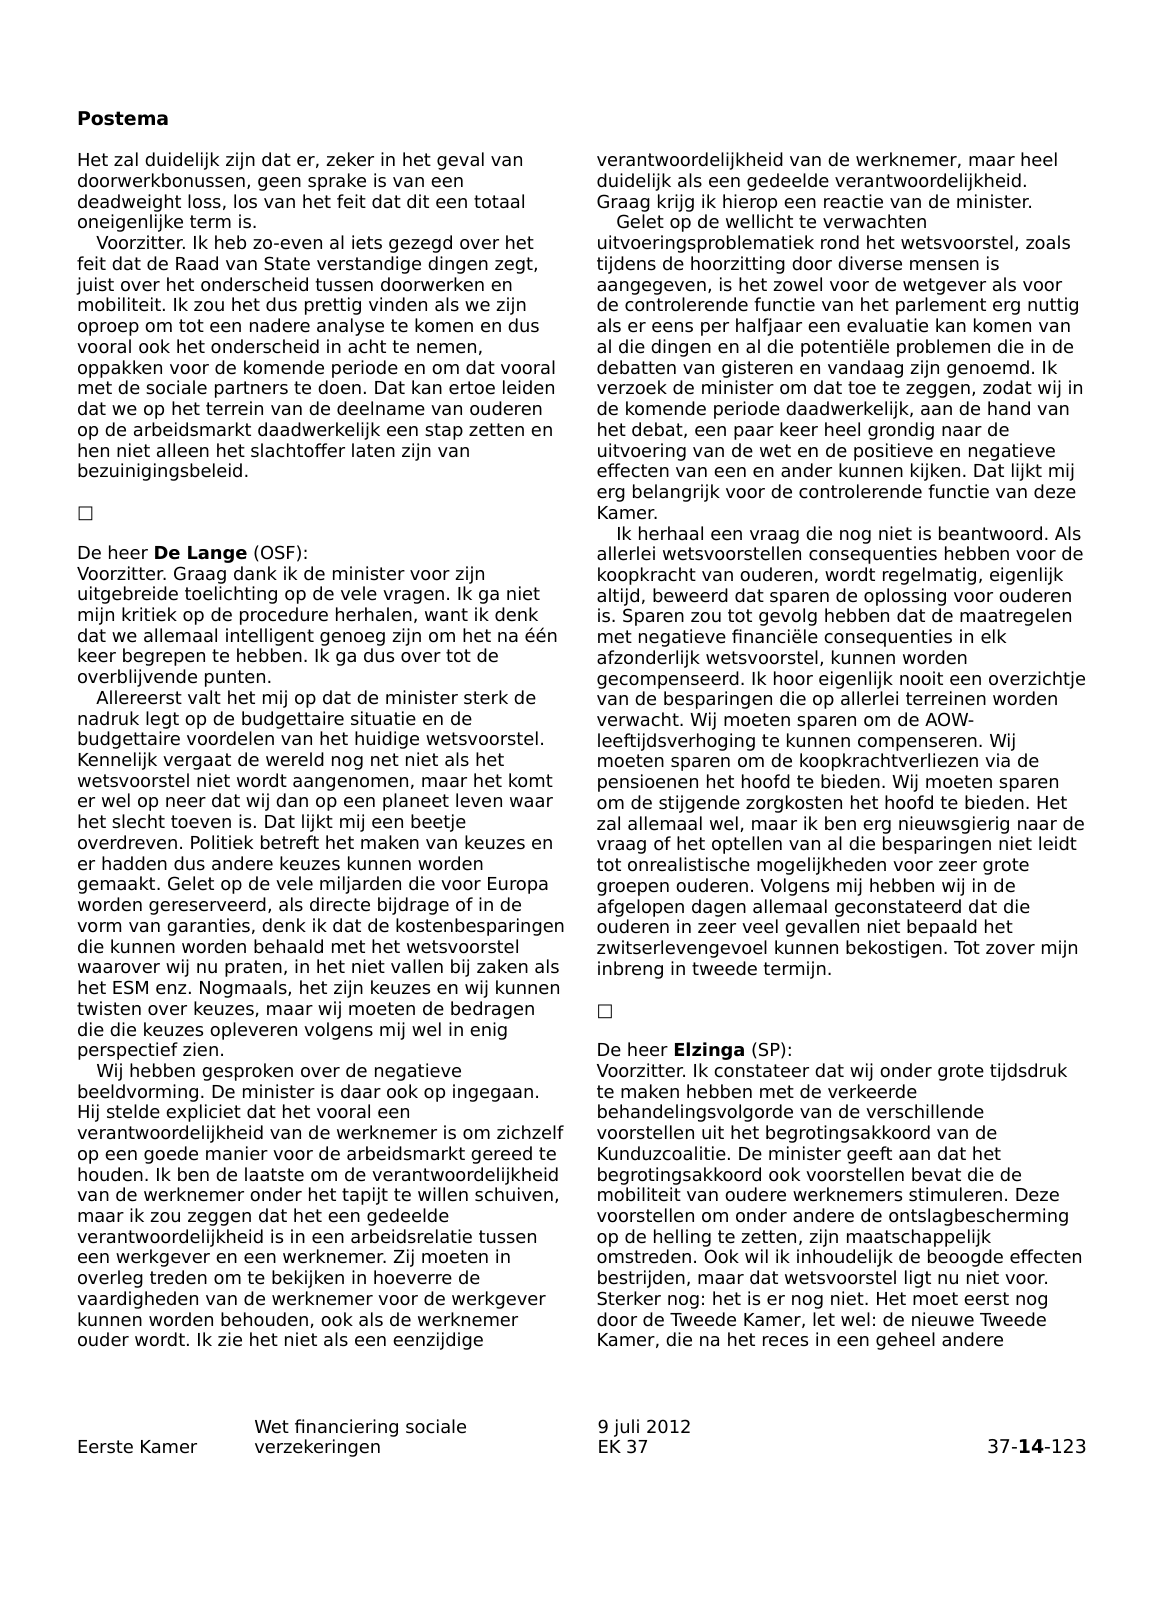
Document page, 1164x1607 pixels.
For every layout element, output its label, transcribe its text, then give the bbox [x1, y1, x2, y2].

text □ [596, 999, 1087, 1020]
text □ [77, 502, 567, 523]
text Ik herhaal een vraag die nog niet is beantwoord. Als allerlei wetsvoorstellen consequenties hebben voor de koopkracht van ouderen, wordt regelmatig, eigenlijk altijd, beweerd dat sparen de oplossing voor ouderen is. Sparen zou tot gevolg hebben dat de maatregelen met negatieve financiële consequenties in elk afzonderlijk wetsvoorstel, kunnen worden gecompenseerd. Ik hoor eigenlijk nooit een overzichtje van de besparingen die op allerlei terreinen worden verwacht. Wij moeten sparen om de AOW-leeftijdsverhoging te kunnen compenseren. Wij moeten sparen om de koopkrachtverliezen via de pensioenen het hoofd te bieden. Wij moeten sparen om de stijgende zorgkosten het hoofd te bieden. Het zal allemaal wel, maar ik ben erg nieuwsgierig naar de vraag of het optellen van al die besparingen niet leidt tot onrealistische mogelijkheden voor zeer grote groepen ouderen. Volgens mij hebben wij in de afgelopen dagen allemaal geconstateerd dat die ouderen in zeer veel gevallen niet bepaald het zwitserlevengevoel kunnen bekostigen. Tot zover mijn inbreng in tweede termijn. [596, 523, 1087, 979]
text Het zal duidelijk zijn dat er, zeker in het geval van doorwerkbonussen, geen sprake is van een deadweight loss, los van het feit dat dit een totaal oneigenlijke term is. [77, 150, 567, 233]
text Gelet op de wellicht te verwachten uitvoeringsproblematiek rond het wetsvoorstel, zoals tijdens de hoorzitting door diverse mensen is aangegeven, is het zowel voor de wetgever als voor de controlerende functie van het parlement erg nuttig als er eens per halfjaar een evaluatie kan komen van al die dingen en al die potentiële problemen die in de debatten van gisteren en vandaag zijn genoemd. Ik verzoek de minister om dat toe te zeggen, zodat wij in de komende periode daadwerkelijk, aan de hand van het debat, een paar keer heel grondig naar de uitvoering van de wet en de positieve en negatieve effecten van een en ander kunnen kijken. Dat lijkt mij erg belangrijk voor de controlerende functie van deze Kamer. [596, 212, 1087, 523]
text verantwoordelijkheid van de werknemer, maar heel duidelijk als een gedeelde verantwoordelijkheid. Graag krijg ik hierop een reactie van de minister. [596, 150, 1087, 212]
text Voorzitter. Ik constateer dat wij onder grote tijdsdruk te maken hebben met de verkeerde behandelingsvolgorde van de verschillende voorstellen uit het begrotingsakkoord van de Kunduzcoalitie. De minister geeft aan dat het begrotingsakkoord ook voorstellen bevat die de mobiliteit van oudere werknemers stimuleren. Deze voorstellen om onder andere de ontslagbescherming op de helling te zetten, zijn maatschappelijk omstreden. Ook wil ik inhoudelijk de beoogde effecten bestrijden, maar dat wetsvoorstel ligt nu niet voor. Sterker nog: het is er nog niet. Het moet eerst nog door de Tweede Kamer, let wel: de nieuwe Tweede Kamer, die na het reces in een geheel andere [596, 1061, 1087, 1351]
text De heer De Lange (OSF): [77, 543, 567, 563]
text Voorzitter. Ik heb zo-even al iets gezegd over het feit dat de Raad van State verstandige dingen zegt, juist over het onderscheid tussen doorwerken en mobiliteit. Ik zou het dus prettig vinden als we zijn oproep om tot een nadere analyse te komen en dus vooral ook het onderscheid in acht te nemen, oppakken voor de komende periode en om dat vooral met de sociale partners te doen. Dat kan ertoe leiden dat we op het terrein van de deelname van ouderen op de arbeidsmarkt daadwerkelijk een stap zetten en hen niet alleen het slachtoffer laten zijn van bezuinigingsbeleid. [77, 233, 567, 482]
text Voorzitter. Graag dank ik de minister voor zijn uitgebreide toelichting op de vele vragen. Ik ga niet mijn kritiek op de procedure herhalen, want ik denk dat we allemaal intelligent genoeg zijn om het na één keer begrepen te hebben. Ik ga dus over tot de overblijvende punten. [77, 563, 567, 688]
text Allereerst valt het mij op dat de minister sterk de nadruk legt op de budgettaire situatie en de budgettaire voordelen van het huidige wetsvoorstel. Kennelijk vergaat de wereld nog net niet als het wetsvoorstel niet wordt aangenomen, maar het komt er wel op neer dat wij dan op een planeet leven waar het slecht toeven is. Dat lijkt mij een beetje overdreven. Politiek betreft het maken van keuzes en er hadden dus andere keuzes kunnen worden gemaakt. Gelet op de vele miljarden die voor Europa worden gereserveerd, als directe bijdrage of in de vorm van garanties, denk ik dat de kostenbesparingen die kunnen worden behaald met het wetsvoorstel waarover wij nu praten, in het niet vallen bij zaken als het ESM enz. Nogmaals, het zijn keuzes en wij kunnen twisten over keuzes, maar wij moeten de bedragen die die keuzes opleveren volgens mij wel in enig perspectief zien. [77, 688, 567, 1061]
text De heer Elzinga (SP): [596, 1040, 1087, 1061]
text Wij hebben gesproken over de negatieve beeldvorming. De minister is daar ook op ingegaan. Hij stelde expliciet dat het vooral een verantwoordelijkheid van de werknemer is om zichzelf op een goede manier voor de arbeidsmarkt gereed te houden. Ik ben de laatste om de verantwoordelijkheid van de werknemer onder het tapijt te willen schuiven, maar ik zou zeggen dat het een gedeelde verantwoordelijkheid is in een arbeidsrelatie tussen een werkgever en een werknemer. Zij moeten in overleg treden om te bekijken in hoeverre de vaardigheden van de werknemer voor de werkgever kunnen worden behouden, ook als de werknemer ouder wordt. Ik zie het niet als een eenzijdige [77, 1061, 567, 1351]
